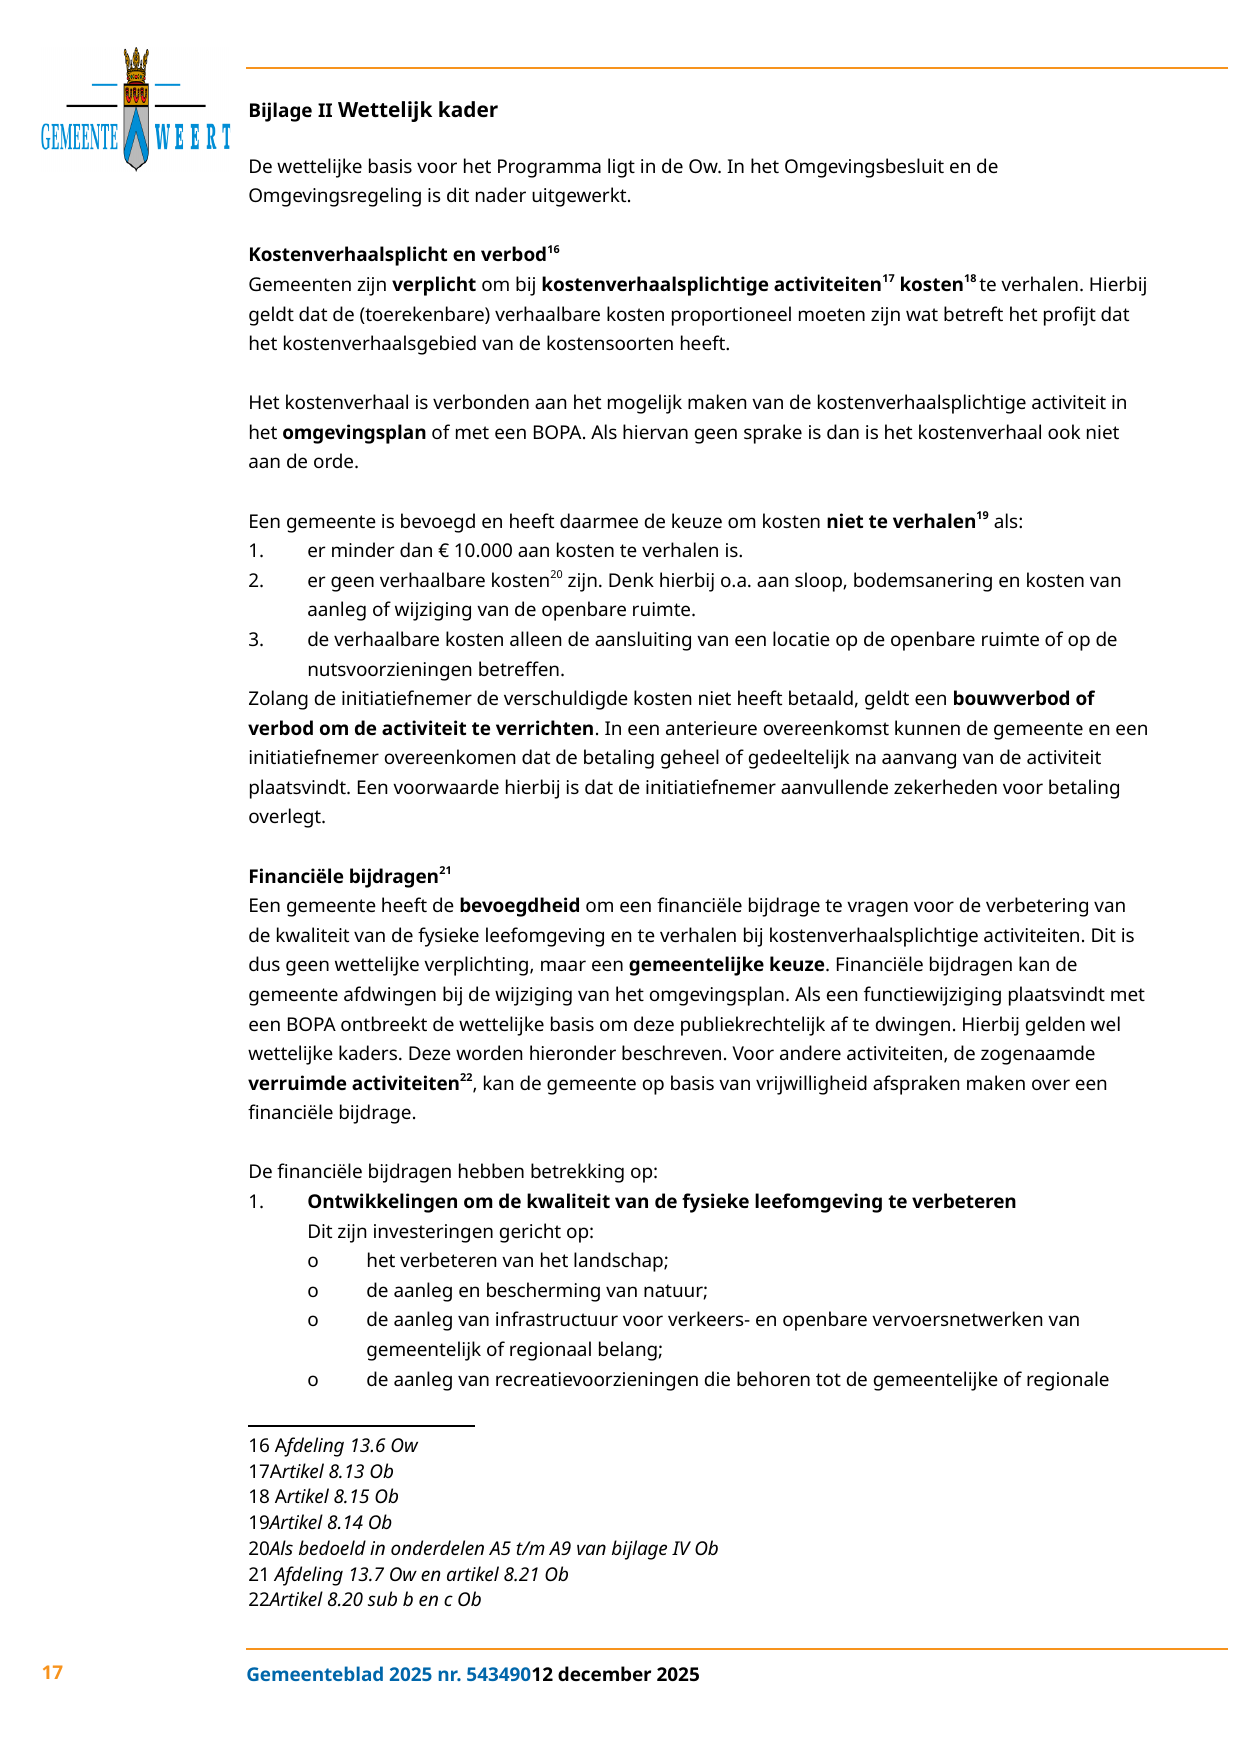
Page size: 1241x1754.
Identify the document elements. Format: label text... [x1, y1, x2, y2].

text Artikel 8.20 sub b en c Ob [248, 1586, 1152, 1612]
list de aanleg van infrastructuur voor verkeers- en openbare vervoersnetwerken van gemeentelijk of regionaal belang; [307, 1307, 1152, 1362]
list de verhaalbare kosten alleen de aansluiting van een locatie op de openbare ruimte of op de nutsvoorzieningen betreffen. [248, 626, 1152, 682]
text De financiële bijdragen hebben betrekking op: [248, 1159, 1152, 1184]
list Dit zijn investeringen gericht op: [248, 1218, 1152, 1244]
text Afdeling 13.7 Ow en artikel 8.21 Ob [248, 1561, 1152, 1586]
text Gemeenten zijn verplicht om bij kostenverhaalsplichtige activiteiten kostente verhalen. Hierbij geldt dat de (toerekenbare) verhaalbare kosten proportioneel moeten zijn wat betreft het profijt dat het kostenverhaalsgebied van de kostensoorten heeft. [248, 271, 1152, 356]
text De wettelijke basis voor het Programma ligt in de Ow. In het Omgevingsbesluit en de Omgevingsregeling is dit nader uitgewerkt. [248, 153, 1152, 208]
text Artikel 8.13 Ob [248, 1458, 1152, 1483]
text Afdeling 13.6 Ow [248, 1432, 1152, 1458]
list het verbeteren van het landschap; [307, 1247, 1152, 1273]
picture [41, 47, 231, 172]
text Zolang de initiatiefnemer de verschuldigde kosten niet heeft betaald, geldt een bouwverbod of verbod om de activiteit te verrichten. In een anterieure overeenkomst kunnen de gemeente en een initiatiefnemer overeenkomen dat de betaling geheel of gedeeltelijk na aanvang van de activiteit plaatsvindt. Een voorwaarde hierbij is dat de initiatiefnemer aanvullende zekerheden voor betaling overlegt. [248, 685, 1152, 829]
list Ontwikkelingen om de kwaliteit van de fysieke leefomgeving te verbeteren [248, 1188, 1152, 1214]
text Kostenverhaalsplicht en verbod [248, 242, 1152, 267]
list er geen verhaalbare kosten zijn. Denk hierbij o.a. aan sloop, bodemsanering en kosten van aanleg of wijziging van de openbare ruimte. [248, 567, 1152, 622]
list de aanleg van recreatievoorzieningen die behoren tot de gemeentelijke of regionale [307, 1366, 1152, 1392]
text Het kostenverhaal is verbonden aan het mogelijk maken van de kostenverhaalsplichtige activiteit in het omgevingsplan of met een BOPA. Als hiervan geen sprake is dan is het kostenverhaal ook niet aan de orde. [248, 389, 1152, 474]
list de aanleg en bescherming van natuur; [307, 1277, 1152, 1303]
text Artikel 8.15 Ob [248, 1483, 1152, 1509]
text Een gemeente heeft de bevoegdheid om een financiële bijdrage te vragen voor de verbetering van de kwaliteit van de fysieke leefomgeving en te verhalen bij kostenverhaalsplichtige activiteiten. Dit is dus geen wettelijke verplichting, maar een gemeentelijke keuze. Financiële bijdragen kan de gemeente afdwingen bij de wijziging van het omgevingsplan. Als een functiewijziging plaatsvindt met een BOPA ontbreekt de wettelijke basis om deze publiekrechtelijk af te dwingen. Hierbij gelden wel wettelijke kaders. Deze worden hieronder beschreven. Voor andere activiteiten, de zogenaamde verruimde activiteiten, kan de gemeente op basis van vrijwilligheid afspraken maken over een financiële bijdrage. [248, 892, 1152, 1125]
text Bijlage II Wettelijk kader [248, 95, 1152, 123]
text Artikel 8.14 Ob [248, 1509, 1152, 1535]
text Een gemeente is bevoegd en heeft daarmee de keuze om kosten niet te verhalen als: [248, 508, 1152, 534]
text Financiële bijdragen [248, 863, 1152, 889]
list Als bedoeld in onderdelen A5 t/m A9 van bijlage IV Ob [248, 1535, 1152, 1561]
list er minder dan € 10.000 aan kosten te verhalen is. [248, 537, 1152, 563]
